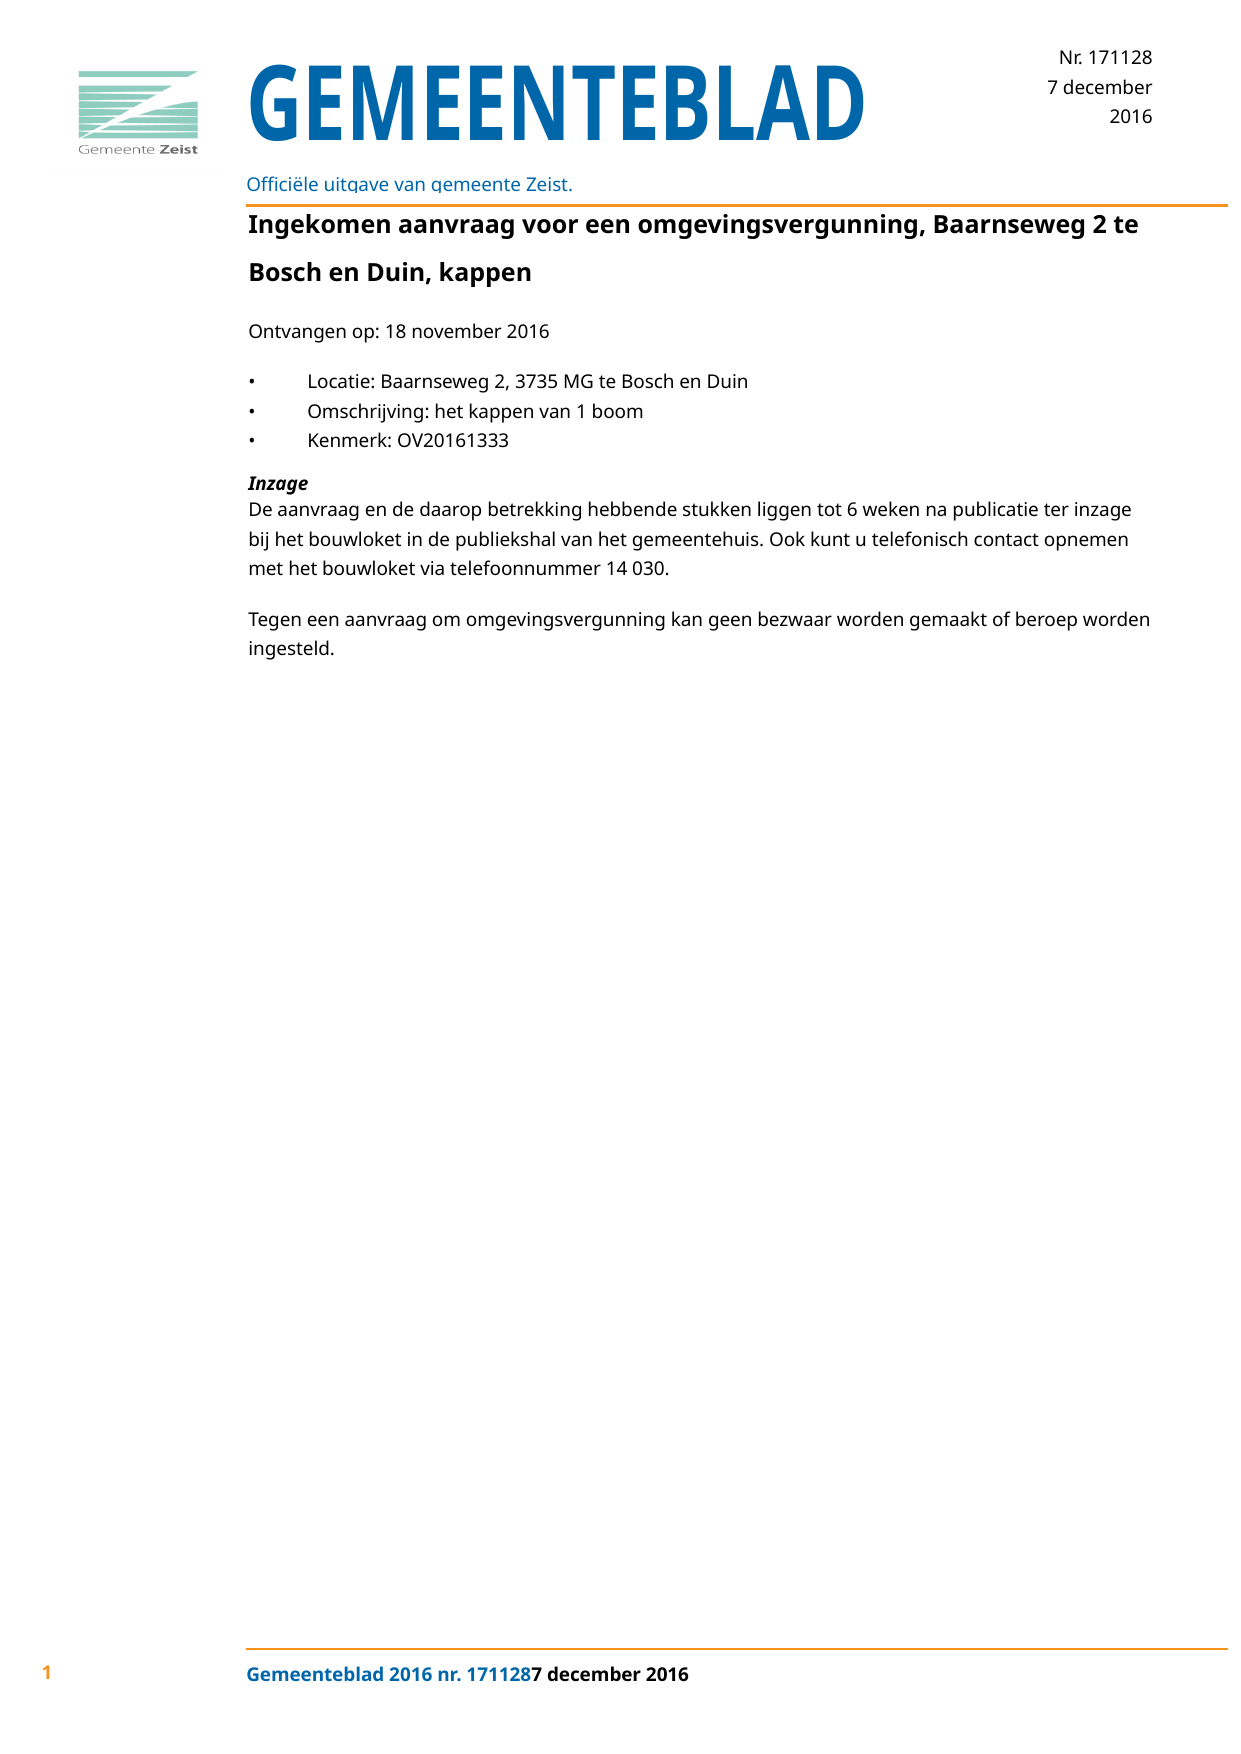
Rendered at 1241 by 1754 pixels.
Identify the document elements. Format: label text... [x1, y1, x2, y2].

list Locatie: Baarnseweg 2, 3735 MG te Bosch en Duin [248, 368, 1152, 394]
text De aanvraag en de daarop betrekking hebbende stukken liggen tot 6 weken na publicatie ter inzage bij het bouwloket in de publiekshal van het gemeentehuis. Ook kunt u telefonisch contact opnemen met het bouwloket via telefoonnummer 14 030. [248, 496, 1152, 581]
picture [41, 47, 231, 172]
text Tegen een aanvraag om omgevingsvergunning kan geen bezwaar worden gemaakt of beroep worden ingesteld. [248, 606, 1152, 661]
list Omschrijving: het kappen van 1 boom [248, 398, 1152, 424]
text Ontvangen op: 18 november 2016 [248, 318, 1152, 344]
text Inzage [248, 471, 1152, 496]
list Kenmerk: OV20161333 [248, 427, 1152, 453]
text Ingekomen aanvraag voor een omgevingsvergunning, Baarnseweg 2 te Bosch en Duin, kappen [248, 207, 1152, 288]
